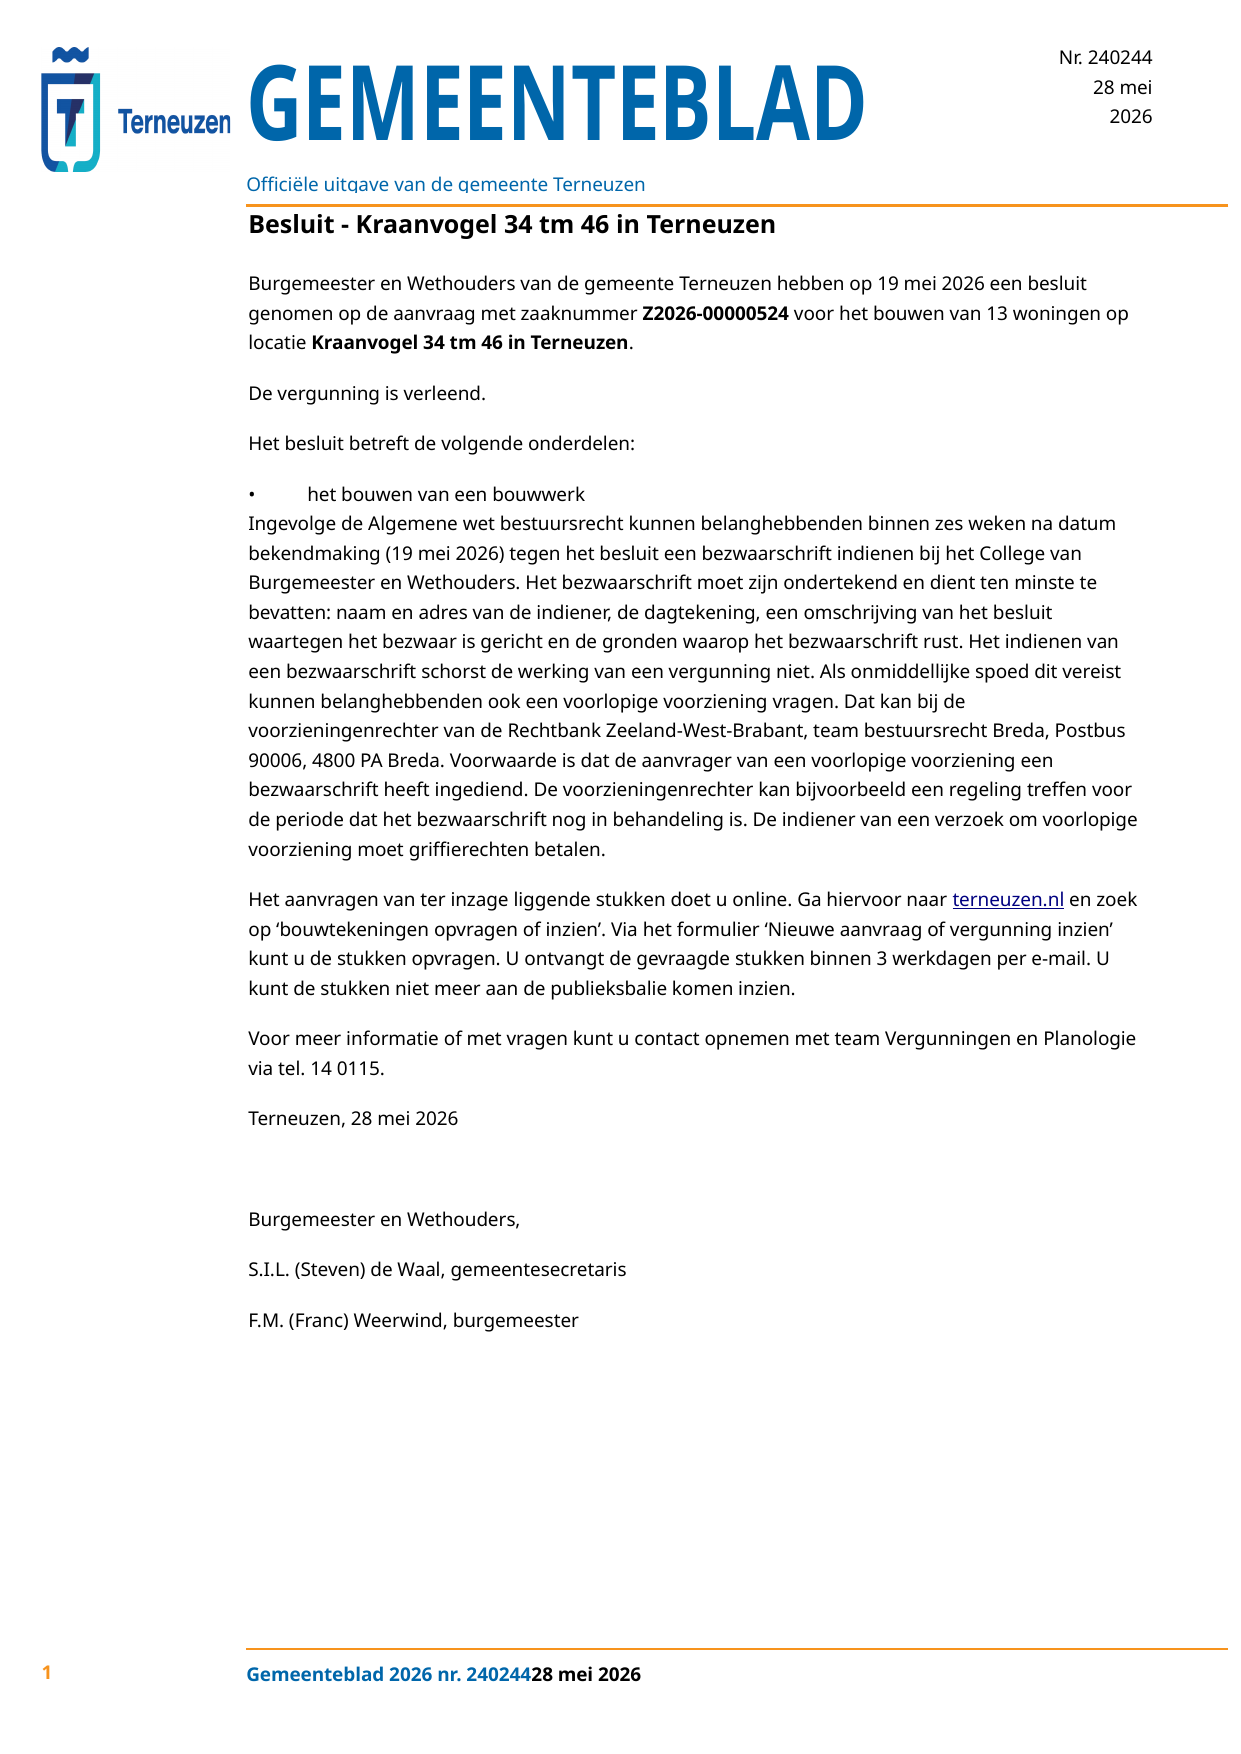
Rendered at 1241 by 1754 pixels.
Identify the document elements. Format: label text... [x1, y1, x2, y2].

text Voor meer informatie of met vragen kunt u contact opnemen met team Vergunningen en Planologie via tel. 14 0115. [248, 1025, 1152, 1081]
text Besluit - Kraanvogel 34 tm 46 in Terneuzen [248, 207, 1152, 241]
text Burgemeester en Wethouders, [248, 1206, 1152, 1232]
picture [41, 47, 231, 172]
text Ingevolge de Algemene wet bestuursrecht kunnen belanghebbenden binnen zes weken na datum bekendmaking (19 mei 2026) tegen het besluit een bezwaarschrift indienen bij het College van Burgemeester en Wethouders. Het bezwaarschrift moet zijn ondertekend en dient ten minste te bevatten: naam en adres van de indiener, de dagtekening, een omschrijving van het besluit waartegen het bezwaar is gericht en de gronden waarop het bezwaarschrift rust. Het indienen van een bezwaarschrift schorst de werking van een vergunning niet. Als onmiddellijke spoed dit vereist kunnen belanghebbenden ook een voorlopige voorziening vragen. Dat kan bij de voorzieningenrechter van de Rechtbank Zeeland-West-Brabant, team bestuursrecht Breda, Postbus 90006, 4800 PA Breda. Voorwaarde is dat de aanvrager van een voorlopige voorziening een bezwaarschrift heeft ingediend. De voorzieningenrechter kan bijvoorbeeld een regeling treffen voor de periode dat het bezwaarschrift nog in behandeling is. De indiener van een verzoek om voorlopige voorziening moet griffierechten betalen. [248, 510, 1152, 861]
text Burgemeester en Wethouders van de gemeente Terneuzen hebben op 19 mei 2026 een besluit genomen op de aanvraag met zaaknummer Z2026-00000524 voor het bouwen van 13 woningen op locatie Kraanvogel 34 tm 46 in Terneuzen. [248, 270, 1152, 355]
text Het besluit betreft de volgende onderdelen: [248, 430, 1152, 456]
list het bouwen van een bouwwerk [248, 481, 1152, 506]
text S.I.L. (Steven) de Waal, gemeentesecretaris [248, 1257, 1152, 1282]
text Terneuzen, 28 mei 2026 [248, 1105, 1152, 1131]
text F.M. (Franc) Weerwind, burgemeester [248, 1307, 1152, 1333]
text De vergunning is verleend. [248, 380, 1152, 406]
text Het aanvragen van ter inzage liggende stukken doet u online. Ga hiervoor naar terneuzen.nl en zoek op ‘bouwtekeningen opvragen of inzien’. Via het formulier ‘Nieuwe aanvraag of vergunning inzien’ kunt u de stukken opvragen. U ontvangt de gevraagde stukken binnen 3 werkdagen per e-mail. U kunt de stukken niet meer aan de publieksbalie komen inzien. [248, 886, 1152, 1001]
